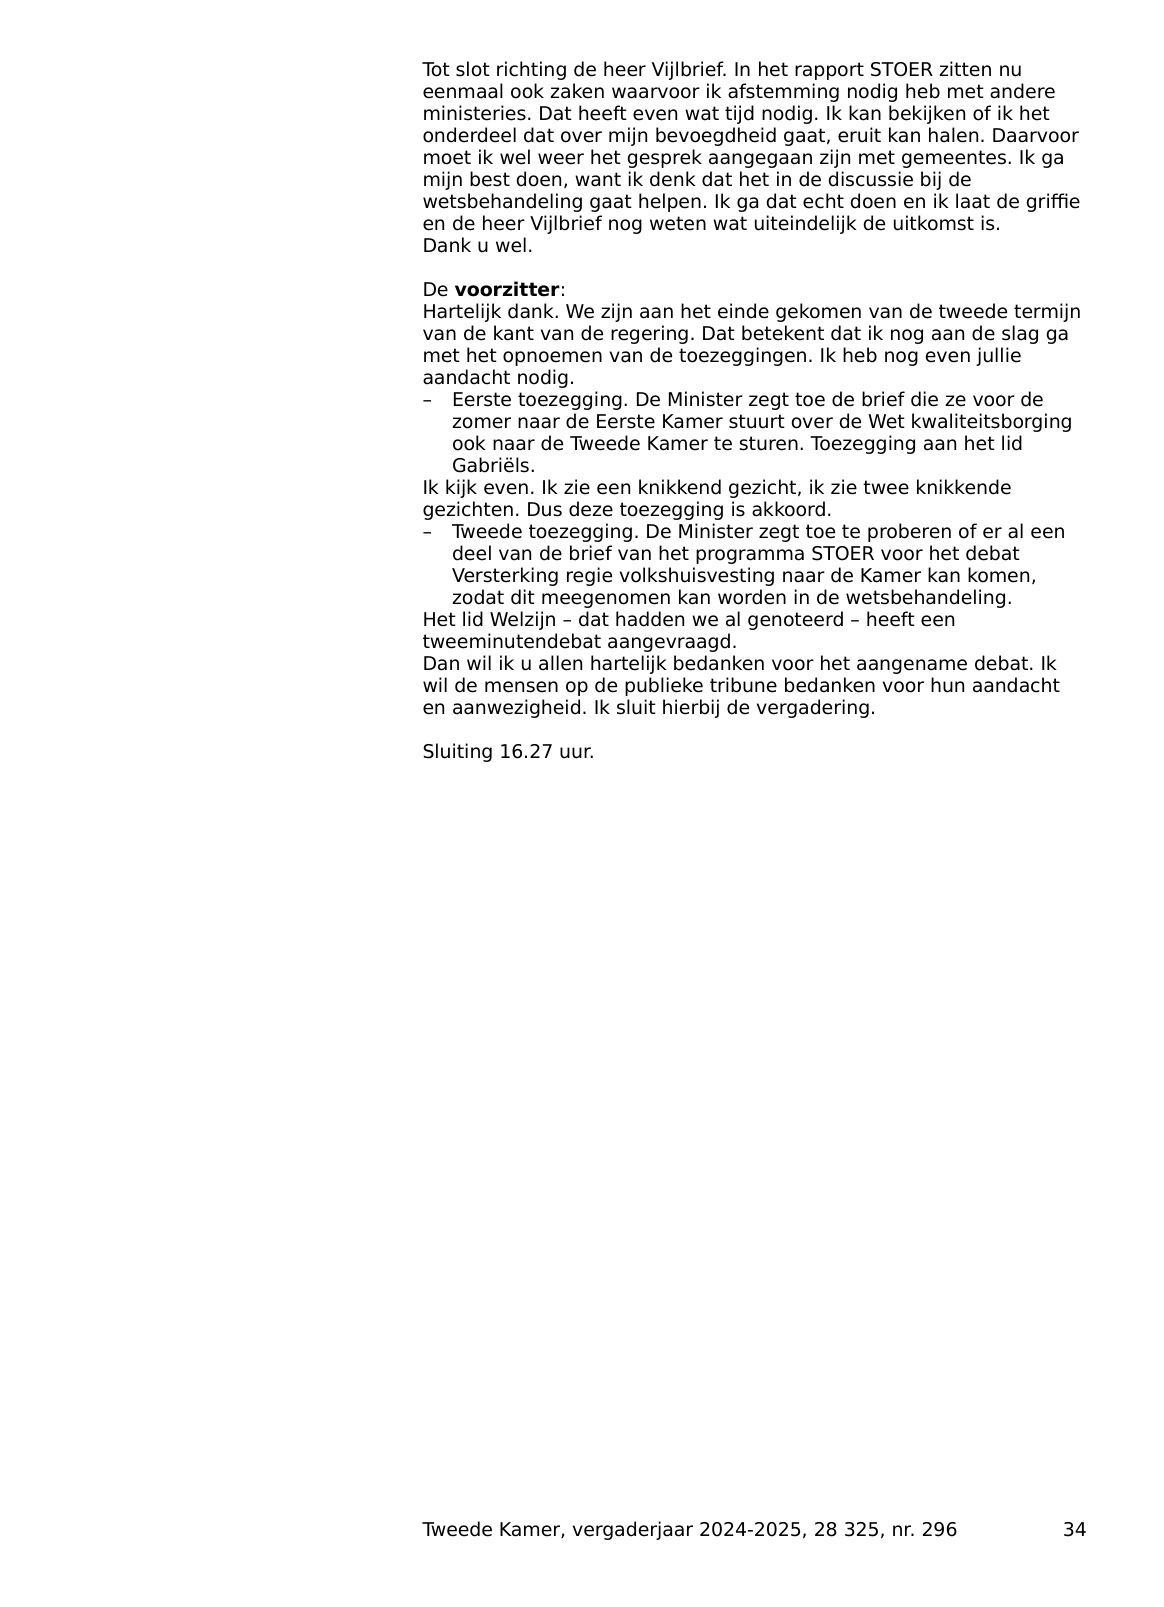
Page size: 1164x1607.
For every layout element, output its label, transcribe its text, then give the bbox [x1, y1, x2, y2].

text Ik kijk even. Ik zie een knikkend gezicht, ik zie twee knikkende gezichten. Dus deze toezegging is akkoord. [422, 477, 1087, 521]
text Tot slot richting de heer Vijlbrief. In het rapport STOER zitten nu eenmaal ook zaken waarvoor ik afstemming nodig heb met andere ministeries. Dat heeft even wat tijd nodig. Ik kan bekijken of ik het onderdeel dat over mijn bevoegdheid gaat, eruit kan halen. Daarvoor moet ik wel weer het gesprek aangegaan zijn met gemeentes. Ik ga mijn best doen, want ik denk dat het in de discussie bij de wetsbehandeling gaat helpen. Ik ga dat echt doen en ik laat de griffie en de heer Vijlbrief nog weten wat uiteindelijk de uitkomst is. [422, 59, 1087, 235]
text Sluiting 16.27 uur. [422, 741, 1087, 763]
text Dan wil ik u allen hartelijk bedanken voor het aangename debat. Ik wil de mensen op de publieke tribune bedanken voor hun aandacht en aanwezigheid. Ik sluit hierbij de vergadering. [422, 653, 1087, 719]
text Dank u wel. [422, 235, 1087, 257]
text – Tweede toezegging. De Minister zegt toe te proberen of er al een deel van de brief van het programma STOER voor het debat Versterking regie volkshuisvesting naar de Kamer kan komen, zodat dit meegenomen kan worden in de wetsbehandeling. [422, 521, 1087, 609]
text De voorzitter: [422, 279, 1087, 301]
text – Eerste toezegging. De Minister zegt toe de brief die ze voor de zomer naar de Eerste Kamer stuurt over de Wet kwaliteitsborging ook naar de Tweede Kamer te sturen. Toezegging aan het lid Gabriëls. [422, 389, 1087, 477]
text Het lid Welzijn – dat hadden we al genoteerd – heeft een tweeminutendebat aangevraagd. [422, 609, 1087, 653]
text Hartelijk dank. We zijn aan het einde gekomen van de tweede termijn van de kant van de regering. Dat betekent dat ik nog aan de slag ga met het opnoemen van de toezeggingen. Ik heb nog even jullie aandacht nodig. [422, 301, 1087, 389]
